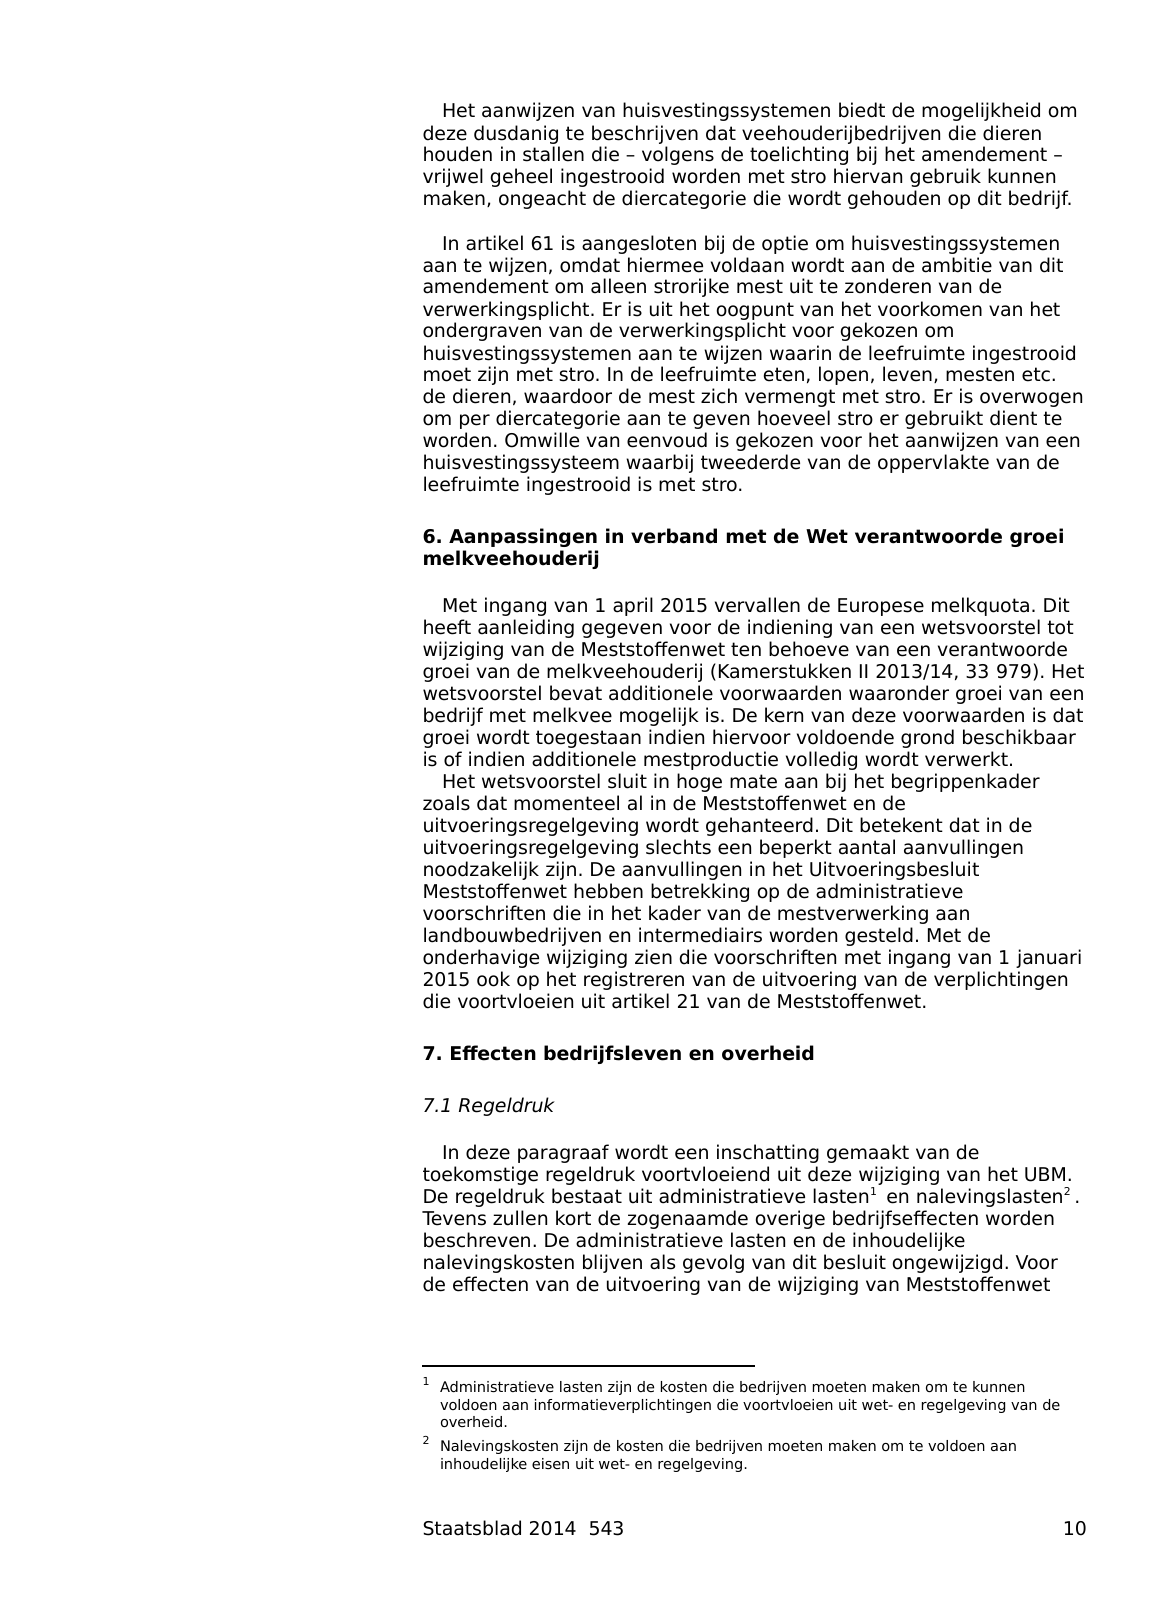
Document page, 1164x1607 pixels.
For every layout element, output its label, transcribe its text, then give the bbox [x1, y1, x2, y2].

subtitle 6. Aanpassingen in verband met de Wet verantwoorde groei melkveehouderij [422, 526, 1087, 570]
text Het wetsvoorstel sluit in hoge mate aan bij het begrippenkader zoals dat momenteel al in de Meststoffenwet en de uitvoeringsregelgeving wordt gehanteerd. Dit betekent dat in de uitvoeringsregelgeving slechts een beperkt aantal aanvullingen noodzakelijk zijn. De aanvullingen in het Uitvoeringsbesluit Meststoffenwet hebben betrekking op de administratieve voorschriften die in het kader van de mestverwerking aan landbouwbedrijven en intermediairs worden gesteld. Met de onderhavige wijziging zien die voorschriften met ingang van 1 januari 2015 ook op het registreren van de uitvoering van de verplichtingen die voortvloeien uit artikel 21 van de Meststoffenwet. [422, 771, 1087, 1013]
text Nalevingskosten zijn de kosten die bedrijven moeten maken om te voldoen aan inhoudelijke eisen uit wet- en regelgeving. [422, 1434, 1087, 1473]
text Het aanwijzen van huisvestingssystemen biedt de mogelijkheid om deze dusdanig te beschrijven dat veehouderijbedrijven die dieren houden in stallen die – volgens de toelichting bij het amendement – vrijwel geheel ingestrooid worden met stro hiervan gebruik kunnen maken, ongeacht de diercategorie die wordt gehouden op dit bedrijf. [422, 100, 1087, 210]
subtitle 7. Effecten bedrijfsleven en overheid [422, 1043, 1087, 1065]
text In artikel 61 is aangesloten bij de optie om huisvestingssystemen aan te wijzen, omdat hiermee voldaan wordt aan de ambitie van dit amendement om alleen strorijke mest uit te zonderen van de verwerkingsplicht. Er is uit het oogpunt van het voorkomen van het ondergraven van de verwerkingsplicht voor gekozen om huisvestingssystemen aan te wijzen waarin de leefruimte ingestrooid moet zijn met stro. In de leefruimte eten, lopen, leven, mesten etc. de dieren, waardoor de mest zich vermengt met stro. Er is overwogen om per diercategorie aan te geven hoeveel stro er gebruikt dient te worden. Omwille van eenvoud is gekozen voor het aanwijzen van een huisvestingssysteem waarbij tweederde van de oppervlakte van de leefruimte ingestrooid is met stro. [422, 232, 1087, 496]
subtitle 7.1 Regeldruk [422, 1095, 1087, 1117]
text In deze paragraaf wordt een inschatting gemaakt van de toekomstige regeldruk voortvloeiend uit deze wijziging van het UBM. De regeldruk bestaat uit administratieve lasten en nalevingslasten. Tevens zullen kort de zogenaamde overige bedrijfseffecten worden beschreven. De administratieve lasten en de inhoudelijke nalevingskosten blijven als gevolg van dit besluit ongewijzigd. Voor de effecten van de uitvoering van de wijziging van Meststoffenwet [422, 1142, 1087, 1296]
text Met ingang van 1 april 2015 vervallen de Europese melkquota. Dit heeft aanleiding gegeven voor de indiening van een wetsvoorstel tot wijziging van de Meststoffenwet ten behoeve van een verantwoorde groei van de melkveehouderij (Kamerstukken II 2013/14, 33 979). Het wetsvoorstel bevat additionele voorwaarden waaronder groei van een bedrijf met melkvee mogelijk is. De kern van deze voorwaarden is dat groei wordt toegestaan indien hiervoor voldoende grond beschikbaar is of indien additionele mestproductie volledig wordt verwerkt. [422, 595, 1087, 771]
text Administratieve lasten zijn de kosten die bedrijven moeten maken om te kunnen voldoen aan informatieverplichtingen die voortvloeien uit wet- en regelgeving van de overheid. [422, 1375, 1087, 1431]
